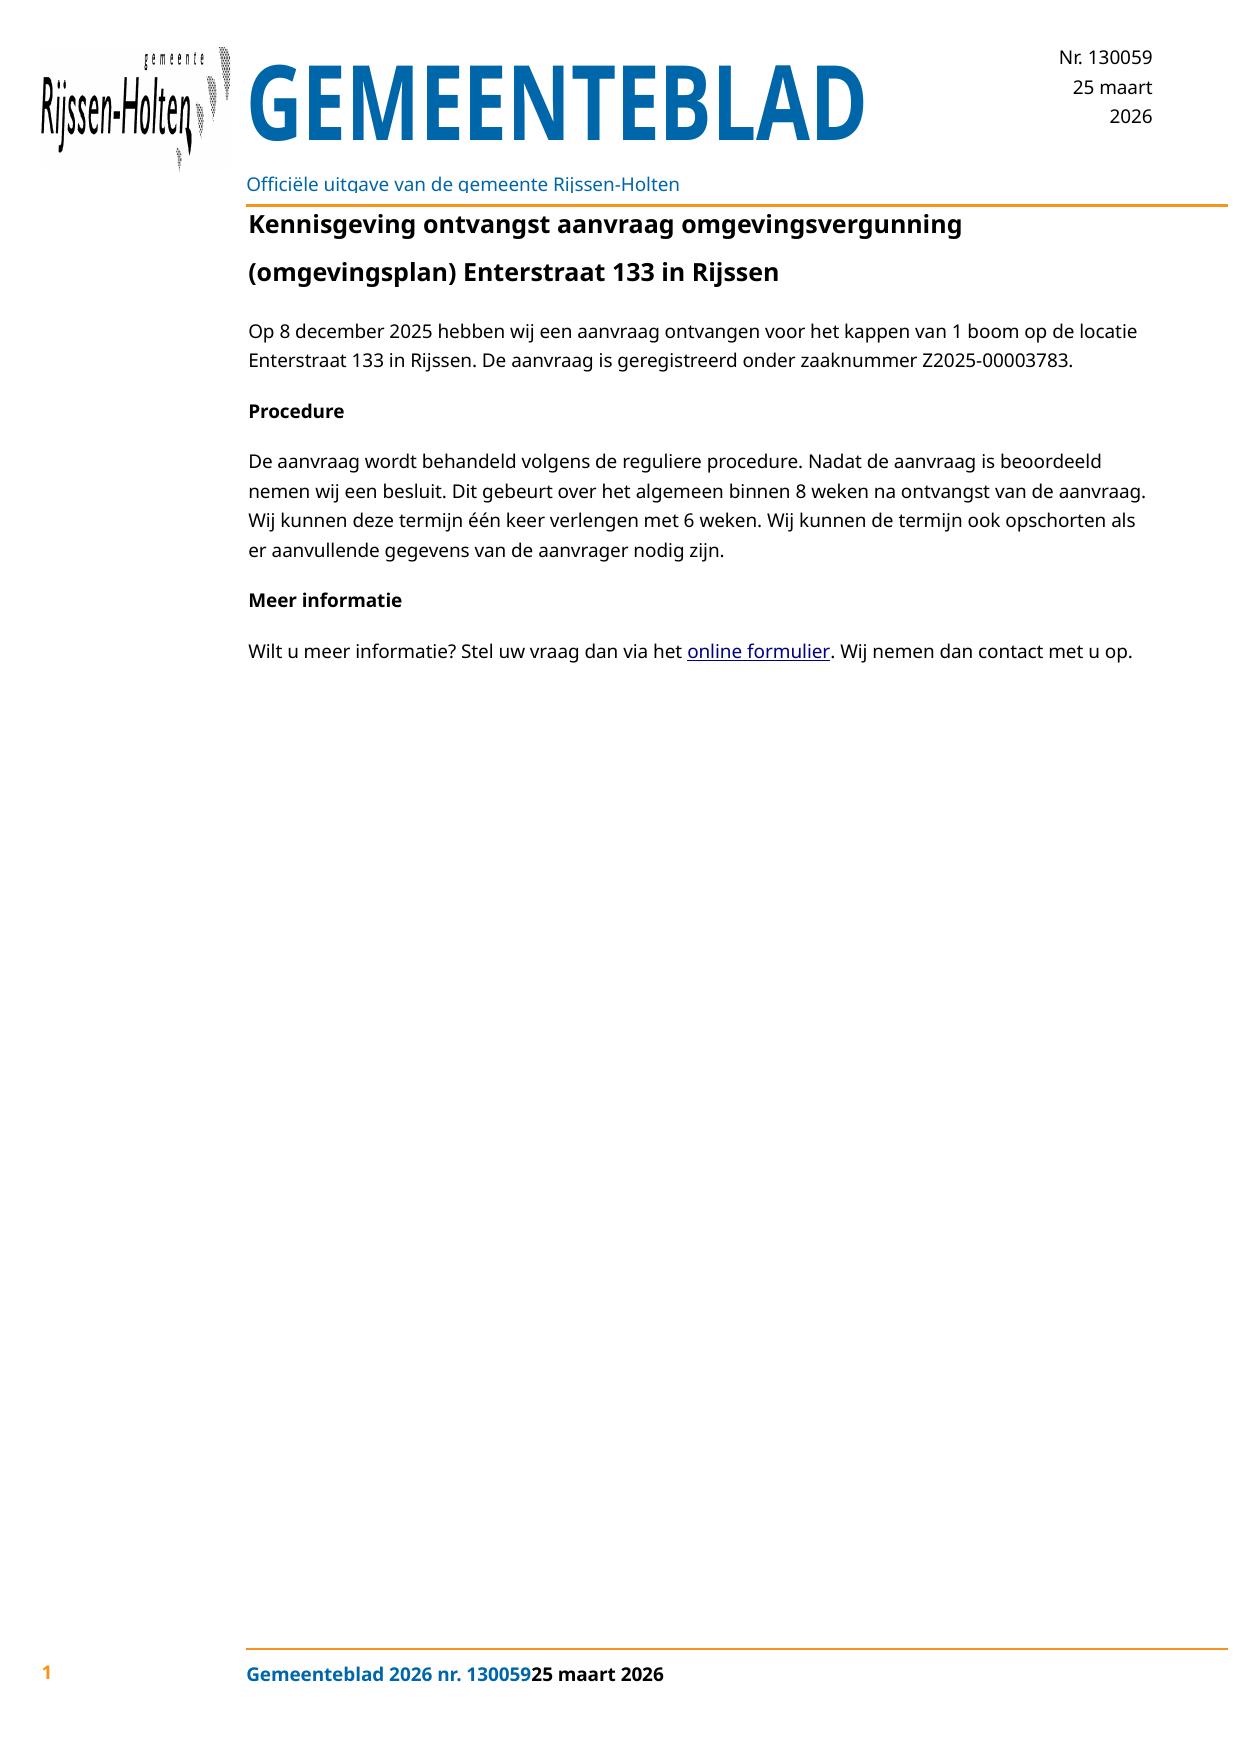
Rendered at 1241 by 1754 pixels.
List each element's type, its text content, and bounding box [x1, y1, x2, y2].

text Wilt u meer informatie? Stel uw vraag dan via het online formulier. Wij nemen dan contact met u op. [248, 638, 1152, 664]
picture [41, 47, 231, 172]
text Kennisgeving ontvangst aanvraag omgevingsvergunning (omgevingsplan) Enterstraat 133 in Rijssen [248, 207, 1152, 288]
text De aanvraag wordt behandeld volgens de reguliere procedure. Nadat de aanvraag is beoordeeld nemen wij een besluit. Dit gebeurt over het algemeen binnen 8 weken na ontvangst van de aanvraag. Wij kunnen deze termijn één keer verlengen met 6 weken. Wij kunnen de termijn ook opschorten als er aanvullende gegevens van de aanvrager nodig zijn. [248, 448, 1152, 563]
text Op 8 december 2025 hebben wij een aanvraag ontvangen voor het kappen van 1 boom op de locatie Enterstraat 133 in Rijssen. De aanvraag is geregistreerd onder zaaknummer Z2025-00003783. [248, 318, 1152, 373]
text Procedure [248, 398, 1152, 424]
text Meer informatie [248, 587, 1152, 613]
